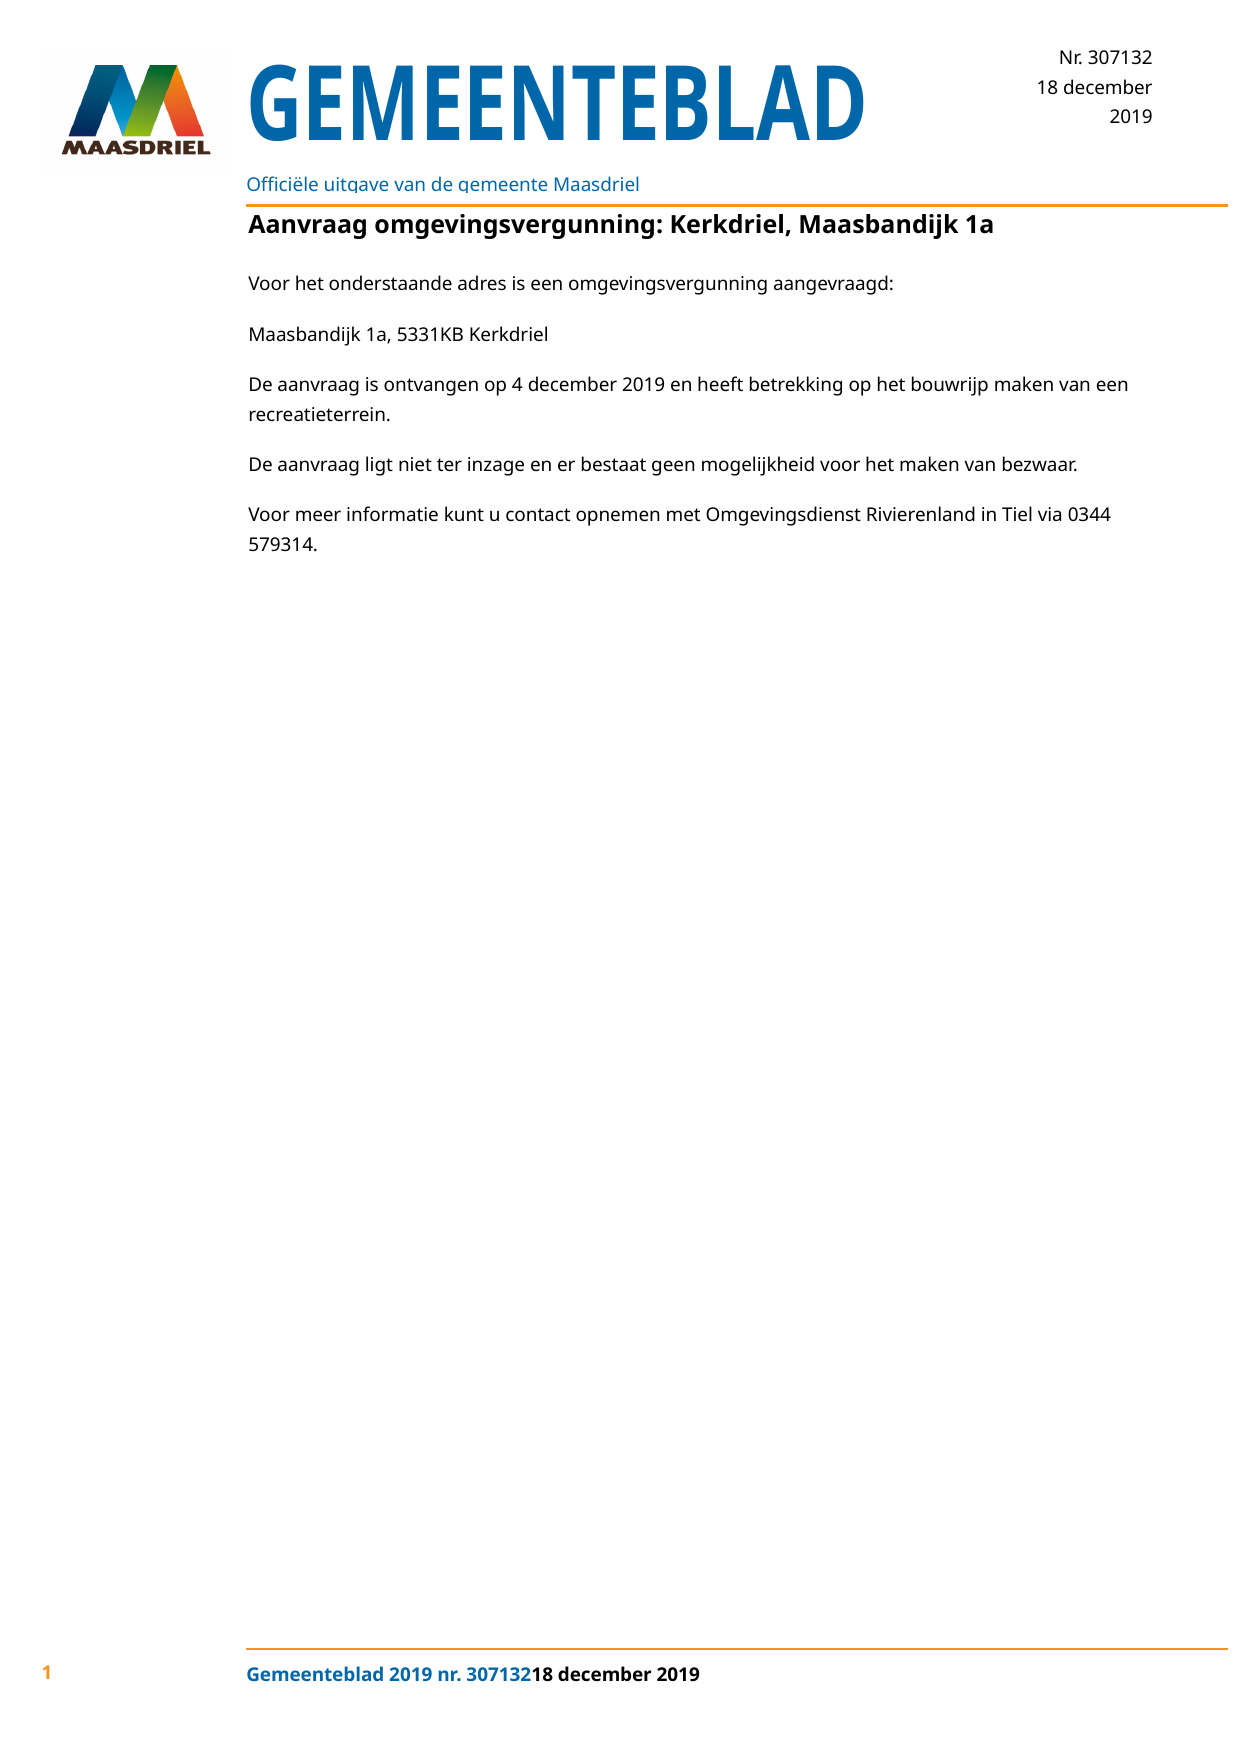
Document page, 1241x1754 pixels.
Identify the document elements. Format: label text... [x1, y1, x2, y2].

picture [41, 47, 231, 172]
text Aanvraag omgevingsvergunning: Kerkdriel, Maasbandijk 1a [248, 207, 1152, 241]
text Voor meer informatie kunt u contact opnemen met Omgevingsdienst Rivierenland in Tiel via 0344 579314. [248, 502, 1152, 557]
text Maasbandijk 1a, 5331KB Kerkdriel [248, 321, 1152, 346]
text Voor het onderstaande adres is een omgevingsvergunning aangevraagd: [248, 270, 1152, 296]
text De aanvraag ligt niet ter inzage en er bestaat geen mogelijkheid voor het maken van bezwaar. [248, 451, 1152, 477]
text De aanvraag is ontvangen op 4 december 2019 en heeft betrekking op het bouwrijp maken van een recreatieterrein. [248, 371, 1152, 426]
